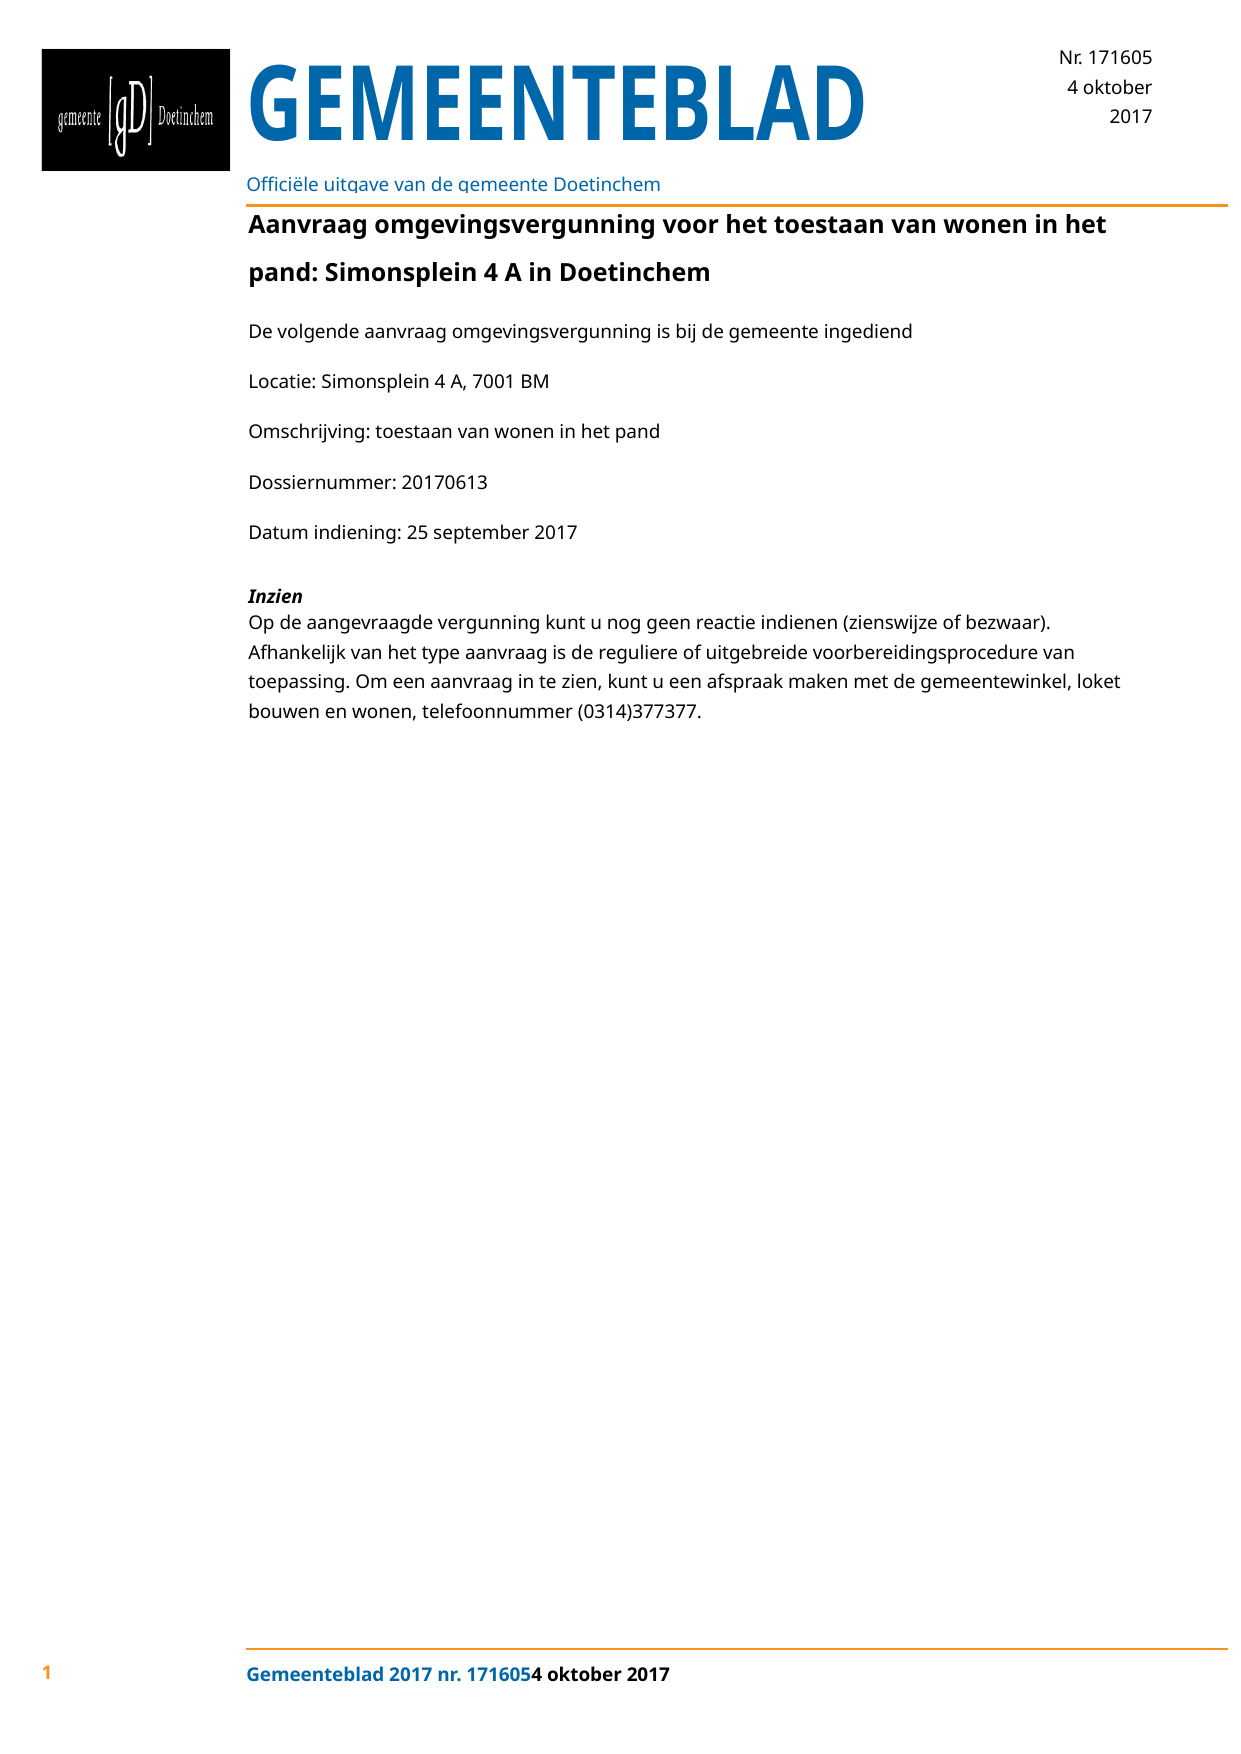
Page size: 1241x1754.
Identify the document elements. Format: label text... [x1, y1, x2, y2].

text De volgende aanvraag omgevingsvergunning is bij de gemeente ingediend [248, 318, 1152, 344]
picture [41, 47, 231, 172]
text Aanvraag omgevingsvergunning voor het toestaan van wonen in het pand: Simonsplein 4 A in Doetinchem [248, 207, 1152, 288]
text Datum indiening: 25 september 2017 [248, 519, 1152, 545]
text Op de aangevraagde vergunning kunt u nog geen reactie indienen (zienswijze of bezwaar). Afhankelijk van het type aanvraag is de reguliere of uitgebreide voorbereidingsprocedure van toepassing. Om een aanvraag in te zien, kunt u een afspraak maken met de gemeentewinkel, loket bouwen en wonen, telefoonnummer (0314)377377. [248, 609, 1152, 724]
text Inzien [248, 583, 1152, 609]
text Omschrijving: toestaan van wonen in het pand [248, 419, 1152, 444]
text Locatie: Simonsplein 4 A, 7001 BM [248, 368, 1152, 394]
text Dossiernummer: 20170613 [248, 469, 1152, 495]
